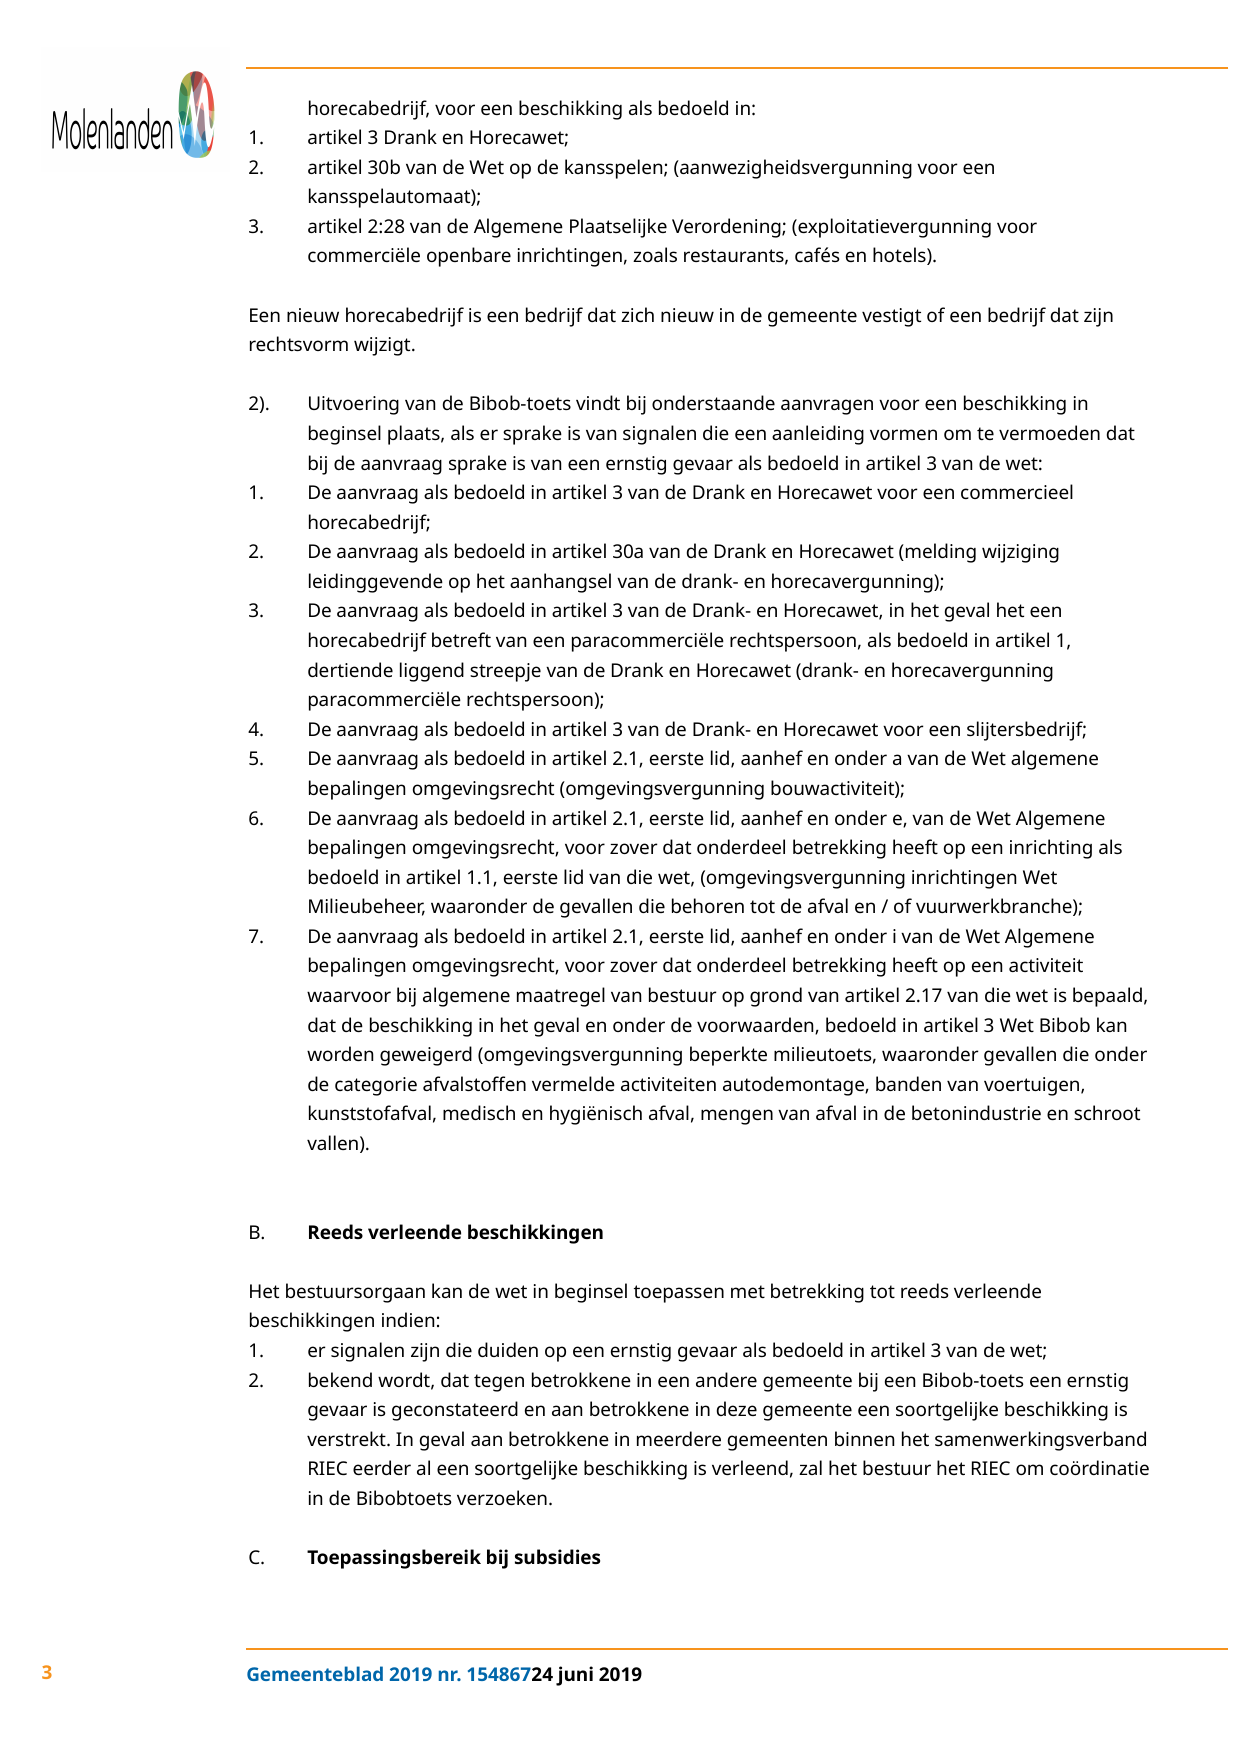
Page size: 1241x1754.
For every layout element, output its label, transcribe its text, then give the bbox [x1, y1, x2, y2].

list Uitvoering van de Bibob-toets vindt bij onderstaande aanvragen voor een beschikking in beginsel plaats, als er sprake is van signalen die een aanleiding vormen om te vermoeden dat bij de aanvraag sprake is van een ernstig gevaar als bedoeld in artikel 3 van de wet: [248, 391, 1152, 476]
list De aanvraag als bedoeld in artikel 3 van de Drank- en Horecawet, in het geval het een horecabedrijf betreft van een paracommerciële rechtspersoon, als bedoeld in artikel 1, dertiende liggend streepje van de Drank en Horecawet (drank- en horecavergunning paracommerciële rechtspersoon); [248, 598, 1152, 712]
list artikel 3 Drank en Horecawet; [248, 124, 1152, 150]
list er signalen zijn die duiden op een ernstig gevaar als bedoeld in artikel 3 van de wet; [248, 1337, 1152, 1363]
list De aanvraag als bedoeld in artikel 30a van de Drank en Horecawet (melding wijziging leidinggevende op het aanhangsel van de drank- en horecavergunning); [248, 538, 1152, 594]
list Reeds verleende beschikkingen [248, 1219, 1152, 1245]
list De aanvraag als bedoeld in artikel 2.1, eerste lid, aanhef en onder i van de Wet Algemene bepalingen omgevingsrecht, voor zover dat onderdeel betrekking heeft op een activiteit waarvoor bij algemene maatregel van bestuur op grond van artikel 2.17 van die wet is bepaald, dat de beschikking in het geval en onder de voorwaarden, bedoeld in artikel 3 Wet Bibob kan worden geweigerd (omgevingsvergunning beperkte milieutoets, waaronder gevallen die onder de categorie afvalstoffen vermelde activiteiten autodemontage, banden van voertuigen, kunststofafval, medisch en hygiënisch afval, mengen van afval in de betonindustrie en schroot vallen). [248, 923, 1152, 1156]
list artikel 30b van de Wet op de kansspelen; (aanwezigheidsvergunning voor een kansspelautomaat); [248, 154, 1152, 209]
text Het bestuursorgaan kan de wet in beginsel toepassen met betrekking tot reeds verleende beschikkingen indien: [248, 1278, 1152, 1333]
list De aanvraag als bedoeld in artikel 2.1, eerste lid, aanhef en onder e, van de Wet Algemene bepalingen omgevingsrecht, voor zover dat onderdeel betrekking heeft op een inrichting als bedoeld in artikel 1.1, eerste lid van die wet, (omgevingsvergunning inrichtingen Wet Milieubeheer, waaronder de gevallen die behoren tot de afval en / of vuurwerkbranche); [248, 805, 1152, 919]
list horecabedrijf, voor een beschikking als bedoeld in: [248, 95, 1152, 121]
list bekend wordt, dat tegen betrokkene in een andere gemeente bij een Bibob-toets een ernstig gevaar is geconstateerd en aan betrokkene in deze gemeente een soortgelijke beschikking is verstrekt. In geval aan betrokkene in meerdere gemeenten binnen het samenwerkingsverband RIEC eerder al een soortgelijke beschikking is verleend, zal het bestuur het RIEC om coördinatie in de Bibobtoets verzoeken. [248, 1367, 1152, 1511]
picture [41, 47, 231, 172]
list De aanvraag als bedoeld in artikel 3 van de Drank- en Horecawet voor een slijtersbedrijf; [248, 716, 1152, 742]
list De aanvraag als bedoeld in artikel 2.1, eerste lid, aanhef en onder a van de Wet algemene bepalingen omgevingsrecht (omgevingsvergunning bouwactiviteit); [248, 746, 1152, 801]
list Toepassingsbereik bij subsidies [248, 1544, 1152, 1570]
text Een nieuw horecabedrijf is een bedrijf dat zich nieuw in de gemeente vestigt of een bedrijf dat zijn rechtsvorm wijzigt. [248, 302, 1152, 357]
list De aanvraag als bedoeld in artikel 3 van de Drank en Horecawet voor een commercieel horecabedrijf; [248, 479, 1152, 535]
list artikel 2:28 van de Algemene Plaatselijke Verordening; (exploitatievergunning voor commerciële openbare inrichtingen, zoals restaurants, cafés en hotels). [248, 213, 1152, 268]
